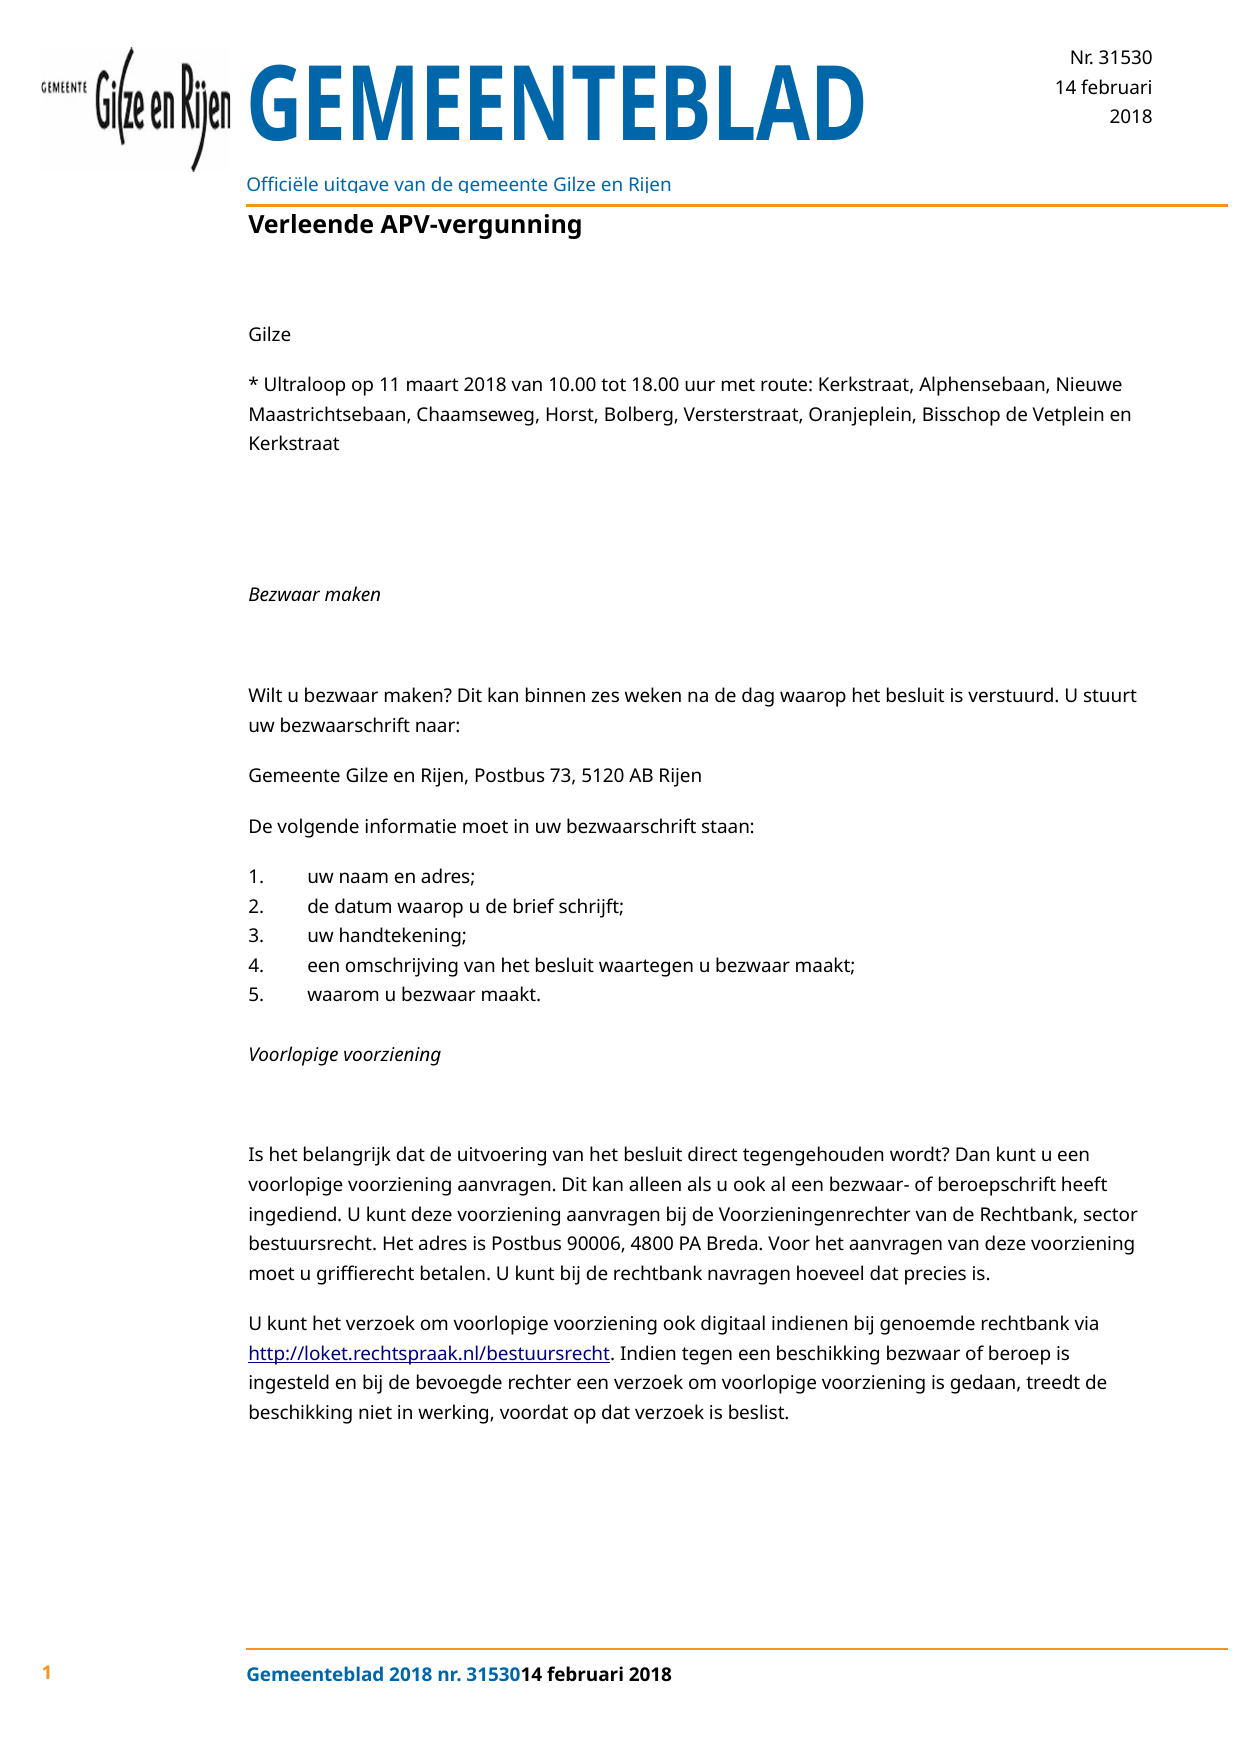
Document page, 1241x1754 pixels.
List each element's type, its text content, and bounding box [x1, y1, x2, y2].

list een omschrijving van het besluit waartegen u bezwaar maakt; [248, 952, 1152, 978]
list de datum waarop u de brief schrijft; [248, 893, 1152, 918]
text U kunt het verzoek om voorlopige voorziening ook digitaal indienen bij genoemde rechtbank via http://loket.rechtspraak.nl/bestuursrecht. Indien tegen een beschikking bezwaar of beroep is ingesteld en bij de bevoegde rechter een verzoek om voorlopige voorziening is gedaan, treedt de beschikking niet in werking, voordat op dat verzoek is beslist. [248, 1310, 1152, 1425]
list uw naam en adres; [248, 863, 1152, 889]
text Verleende APV-vergunning [248, 207, 1152, 241]
text Bezwaar maken [248, 582, 1152, 607]
text * Ultraloop op 11 maart 2018 van 10.00 tot 18.00 uur met route: Kerkstraat, Alphensebaan, Nieuwe Maastrichtsebaan, Chaamseweg, Horst, Bolberg, Versterstraat, Oranjeplein, Bisschop de Vetplein en Kerkstraat [248, 371, 1152, 456]
picture [41, 47, 231, 172]
text Voorlopige voorziening [248, 1041, 1152, 1066]
text De volgende informatie moet in uw bezwaarschrift staan: [248, 813, 1152, 838]
list uw handtekening; [248, 922, 1152, 948]
list waarom u bezwaar maakt. [248, 982, 1152, 1007]
text Is het belangrijk dat de uitvoering van het besluit direct tegengehouden wordt? Dan kunt u een voorlopige voorziening aanvragen. Dit kan alleen als u ook al een bezwaar- of beroepschrift heeft ingediend. U kunt deze voorziening aanvragen bij de Voorzieningenrechter van de Rechtbank, sector bestuursrecht. Het adres is Postbus 90006, 4800 PA Breda. Voor het aanvragen van deze voorziening moet u griffierecht betalen. U kunt bij de rechtbank navragen hoeveel dat precies is. [248, 1142, 1152, 1286]
text Wilt u bezwaar maken? Dit kan binnen zes weken na de dag waarop het besluit is verstuurd. U stuurt uw bezwaarschrift naar: [248, 682, 1152, 738]
text Gemeente Gilze en Rijen, Postbus 73, 5120 AB Rijen [248, 762, 1152, 788]
text Gilze [248, 321, 1152, 346]
